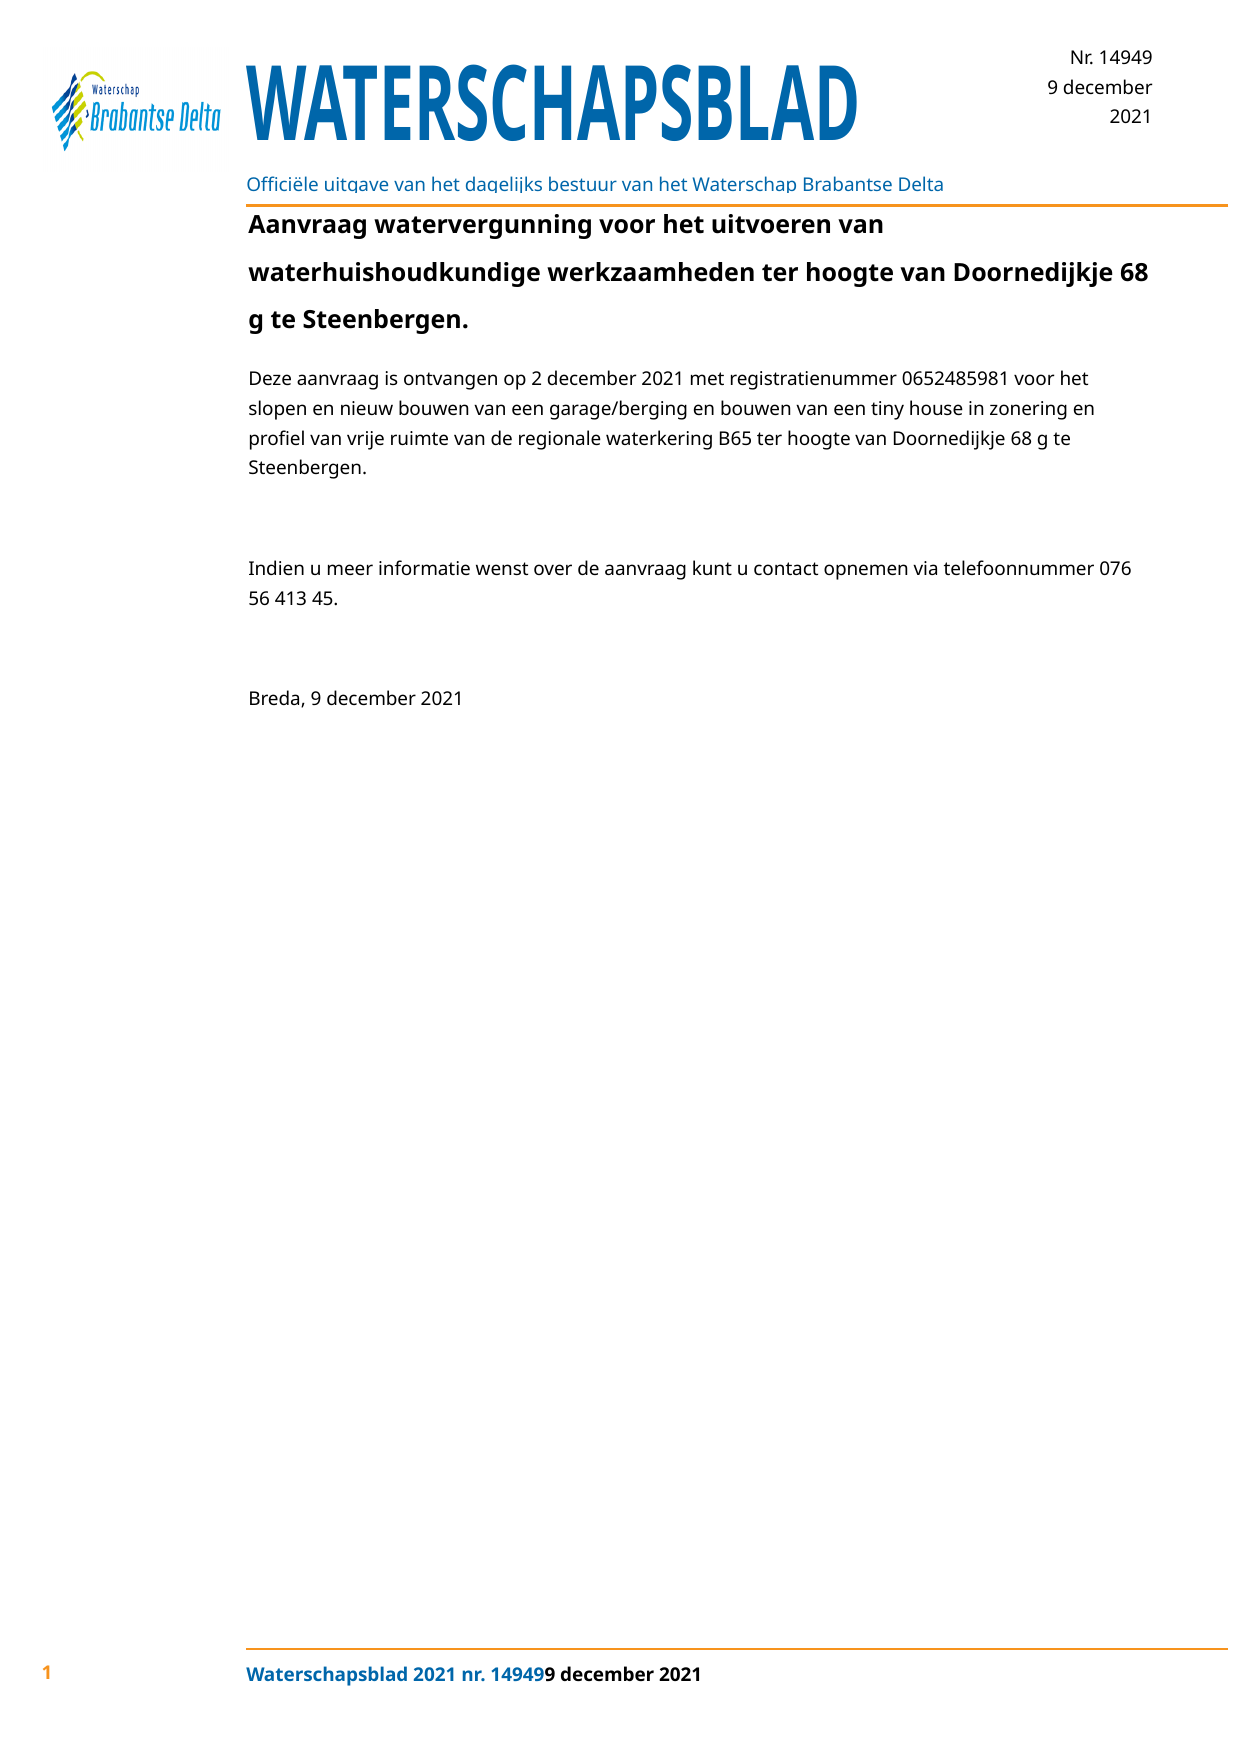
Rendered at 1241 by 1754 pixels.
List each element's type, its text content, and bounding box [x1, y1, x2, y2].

picture [41, 47, 231, 172]
text Breda, 9 december 2021 [248, 686, 1152, 711]
text Aanvraag watervergunning voor het uitvoeren van waterhuishoudkundige werkzaamheden ter hoogte van Doornedijkje 68 g te Steenbergen. [248, 207, 1152, 336]
text Indien u meer informatie wenst over de aanvraag kunt u contact opnemen via telefoonnummer 076 56 413 45. [248, 555, 1152, 610]
text Deze aanvraag is ontvangen op 2 december 2021 met registratienummer 0652485981 voor het slopen en nieuw bouwen van een garage/berging en bouwen van een tiny house in zonering en profiel van vrije ruimte van de regionale waterkering B65 ter hoogte van Doornedijkje 68 g te Steenbergen. [248, 366, 1152, 480]
